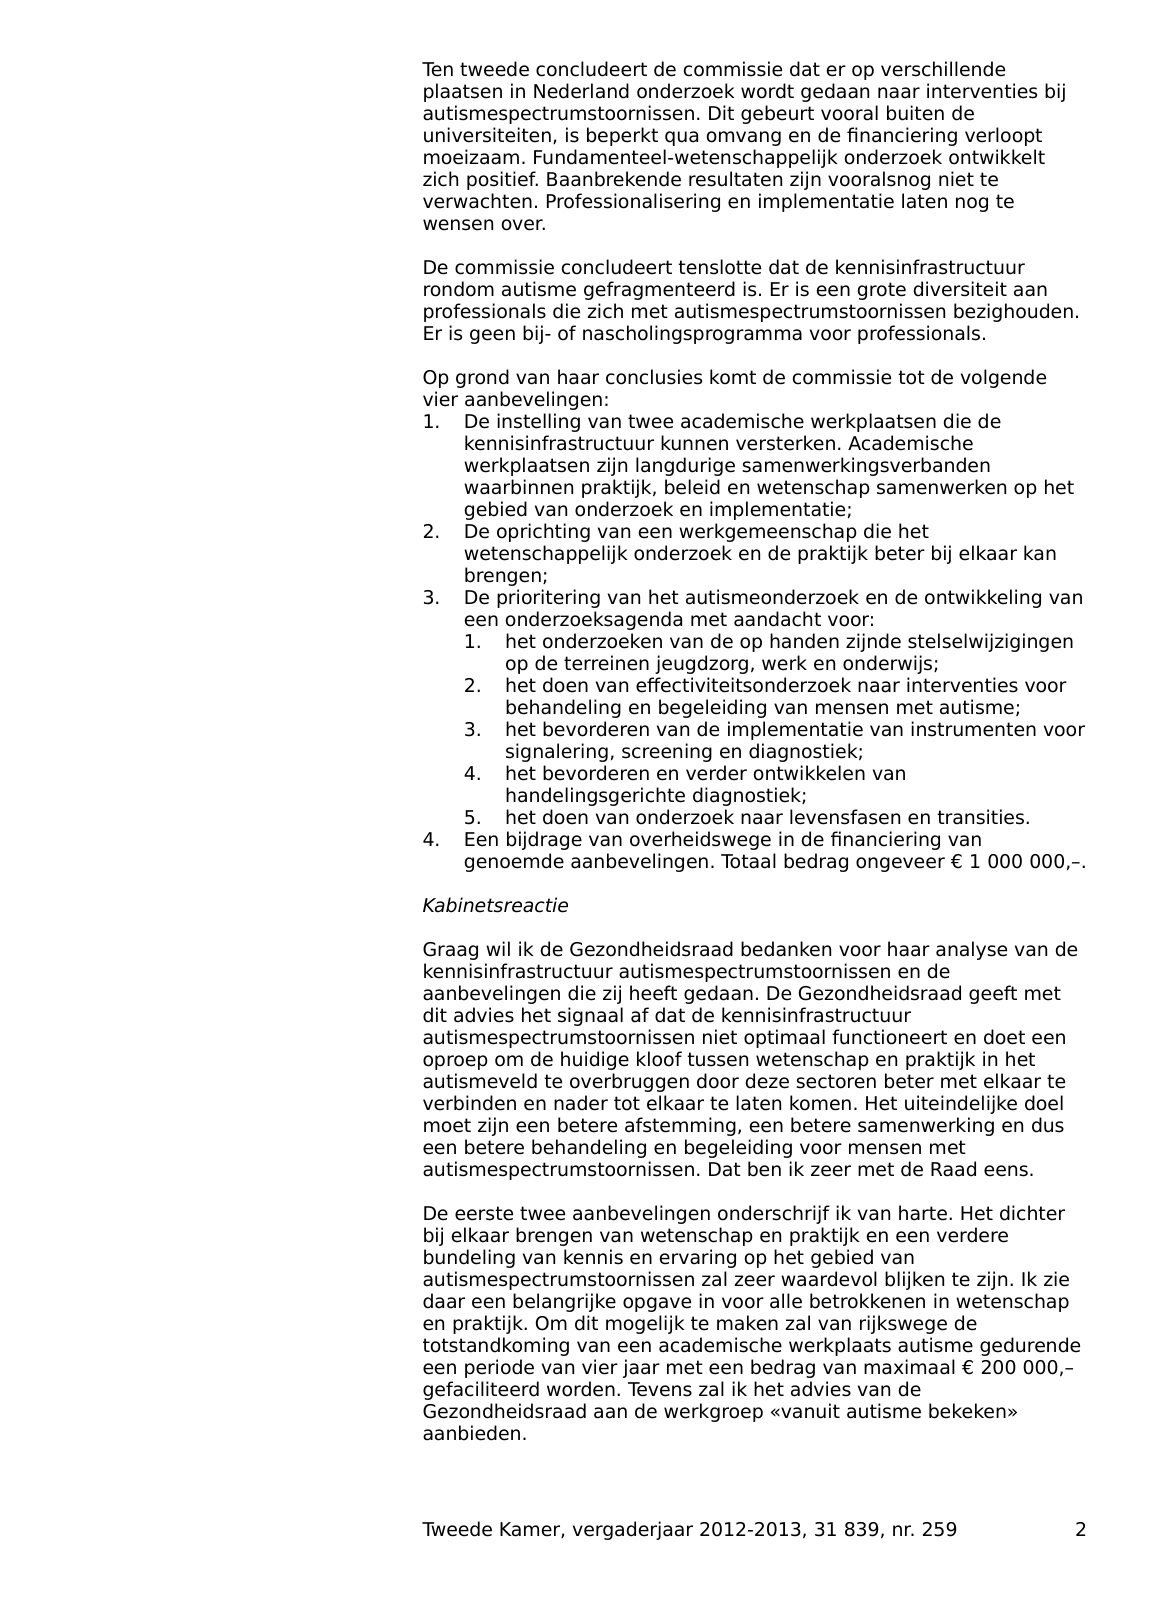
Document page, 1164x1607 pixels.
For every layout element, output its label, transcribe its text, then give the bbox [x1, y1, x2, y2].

text Ten tweede concludeert de commissie dat er op verschillende plaatsen in Nederland onderzoek wordt gedaan naar interventies bij autismespectrumstoornissen. Dit gebeurt vooral buiten de universiteiten, is beperkt qua omvang en de financiering verloopt moeizaam. Fundamenteel-wetenschappelijk onderzoek ontwikkelt zich positief. Baanbrekende resultaten zijn vooralsnog niet te verwachten. Professionalisering en implementatie laten nog te wensen over. [422, 59, 1087, 235]
text 1. De instelling van twee academische werkplaatsen die de kennisinfrastructuur kunnen versterken. Academische werkplaatsen zijn langdurige samenwerkingsverbanden waarbinnen praktijk, beleid en wetenschap samenwerken op het gebied van onderzoek en implementatie; [422, 411, 1087, 521]
text 4. Een bijdrage van overheidswege in de financiering van genoemde aanbevelingen. Totaal bedrag ongeveer € 1 000 000,–. [422, 829, 1087, 873]
subtitle Kabinetsreactie [422, 895, 1087, 917]
text 2. De oprichting van een werkgemeenschap die het wetenschappelijk onderzoek en de praktijk beter bij elkaar kan brengen; [422, 521, 1087, 587]
text 2. het doen van effectiviteitsonderzoek naar interventies voor behandeling en begeleiding van mensen met autisme; [464, 675, 1087, 719]
text 4. het bevorderen en verder ontwikkelen van handelingsgerichte diagnostiek; [464, 763, 1087, 807]
text 1. het onderzoeken van de op handen zijnde stelselwijzigingen op de terreinen jeugdzorg, werk en onderwijs; [464, 631, 1087, 675]
text 3. het bevorderen van de implementatie van instrumenten voor signalering, screening en diagnostiek; [464, 719, 1087, 763]
text De eerste twee aanbevelingen onderschrijf ik van harte. Het dichter bij elkaar brengen van wetenschap en praktijk en een verdere bundeling van kennis en ervaring op het gebied van autismespectrumstoornissen zal zeer waardevol blijken te zijn. Ik zie daar een belangrijke opgave in voor alle betrokkenen in wetenschap en praktijk. Om dit mogelijk te maken zal van rijkswege de totstandkoming van een academische werkplaats autisme gedurende een periode van vier jaar met een bedrag van maximaal € 200 000,– gefaciliteerd worden. Tevens zal ik het advies van de Gezondheidsraad aan de werkgroep «vanuit autisme bekeken» aanbieden. [422, 1203, 1087, 1445]
text Op grond van haar conclusies komt de commissie tot de volgende vier aanbevelingen: [422, 367, 1087, 411]
text 3. De prioritering van het autismeonderzoek en de ontwikkeling van een onderzoeksagenda met aandacht voor: [422, 587, 1087, 631]
text 5. het doen van onderzoek naar levensfasen en transities. [464, 807, 1087, 829]
text Graag wil ik de Gezondheidsraad bedanken voor haar analyse van de kennisinfrastructuur autismespectrumstoornissen en de aanbevelingen die zij heeft gedaan. De Gezondheidsraad geeft met dit advies het signaal af dat de kennisinfrastructuur autismespectrumstoornissen niet optimaal functioneert en doet een oproep om de huidige kloof tussen wetenschap en praktijk in het autismeveld te overbruggen door deze sectoren beter met elkaar te verbinden en nader tot elkaar te laten komen. Het uiteindelijke doel moet zijn een betere afstemming, een betere samenwerking en dus een betere behandeling en begeleiding voor mensen met autismespectrumstoornissen. Dat ben ik zeer met de Raad eens. [422, 939, 1087, 1181]
text De commissie concludeert tenslotte dat de kennisinfrastructuur rondom autisme gefragmenteerd is. Er is een grote diversiteit aan professionals die zich met autismespectrumstoornissen bezighouden. Er is geen bij- of nascholingsprogramma voor professionals. [422, 257, 1087, 345]
